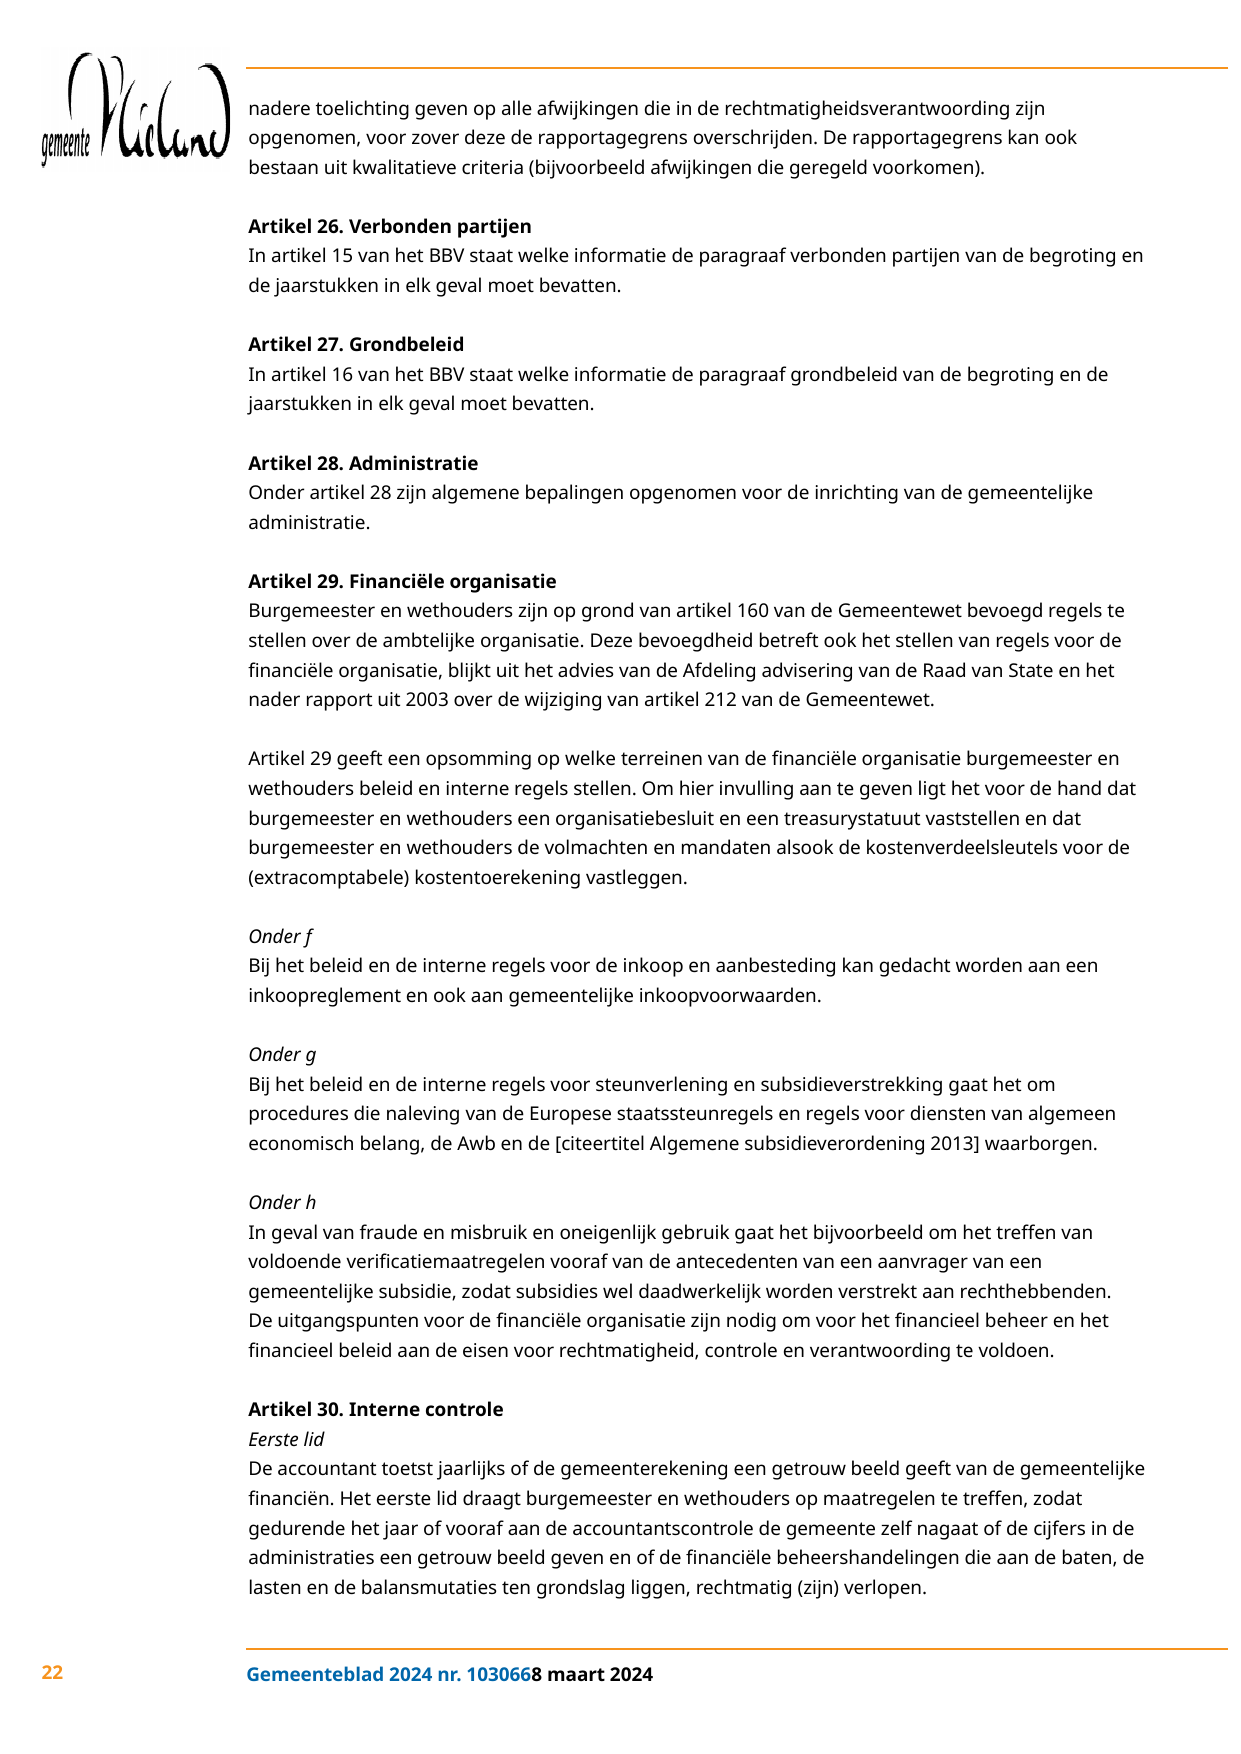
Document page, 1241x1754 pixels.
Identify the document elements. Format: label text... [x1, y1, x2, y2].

text In artikel 16 van het BBV staat welke informatie de paragraaf grondbeleid van de begroting en de jaarstukken in elk geval moet bevatten. [248, 361, 1152, 416]
text Artikel 28. Administratie [248, 450, 1152, 476]
text Burgemeester en wethouders zijn op grond van artikel 160 van de Gemeentewet bevoegd regels te stellen over de ambtelijke organisatie. Deze bevoegdheid betreft ook het stellen van regels voor de financiële organisatie, blijkt uit het advies van de Afdeling advisering van de Raad van State en het nader rapport uit 2003 over de wijziging van artikel 212 van de Gemeentewet. [248, 598, 1152, 712]
text Onder f [248, 923, 1152, 949]
text In artikel 15 van het BBV staat welke informatie de paragraaf verbonden partijen van de begroting en de jaarstukken in elk geval moet bevatten. [248, 243, 1152, 298]
text Onder g [248, 1041, 1152, 1067]
text Artikel 27. Grondbeleid [248, 331, 1152, 357]
text Bij het beleid en de interne regels voor steunverlening en subsidieverstrekking gaat het om procedures die naleving van de Europese staatssteunregels en regels voor diensten van algemeen economisch belang, de Awb en de [citeertitel Algemene subsidieverordening 2013] waarborgen. [248, 1071, 1152, 1156]
text De accountant toetst jaarlijks of de gemeenterekening een getrouw beeld geeft van de gemeentelijke financiën. Het eerste lid draagt burgemeester en wethouders op maatregelen te treffen, zodat gedurende het jaar of vooraf aan de accountantscontrole de gemeente zelf nagaat of de cijfers in de administraties een getrouw beeld geven en of de financiële beheershandelingen die aan de baten, de lasten en de balansmutaties ten grondslag liggen, rechtmatig (zijn) verlopen. [248, 1456, 1152, 1600]
picture [41, 47, 231, 172]
text Onder artikel 28 zijn algemene bepalingen opgenomen voor de inrichting van de gemeentelijke administratie. [248, 479, 1152, 535]
text Artikel 29 geeft een opsomming op welke terreinen van de financiële organisatie burgemeester en wethouders beleid en interne regels stellen. Om hier invulling aan te geven ligt het voor de hand dat burgemeester en wethouders een organisatiebesluit en een treasurystatuut vaststellen en dat burgemeester en wethouders de volmachten en mandaten alsook de kostenverdeelsleutels voor de (extracomptabele) kostentoerekening vastleggen. [248, 746, 1152, 890]
text Bij het beleid en de interne regels voor de inkoop en aanbesteding kan gedacht worden aan een inkoopreglement en ook aan gemeentelijke inkoopvoorwaarden. [248, 953, 1152, 1008]
text Eerste lid [248, 1426, 1152, 1452]
text Artikel 26. Verbonden partijen [248, 213, 1152, 239]
text Artikel 30. Interne controle [248, 1396, 1152, 1422]
text nadere toelichting geven op alle afwijkingen die in de rechtmatigheidsverantwoording zijn opgenomen, voor zover deze de rapportagegrens overschrijden. De rapportagegrens kan ook bestaan uit kwalitatieve criteria (bijvoorbeeld afwijkingen die geregeld voorkomen). [248, 95, 1152, 180]
text Artikel 29. Financiële organisatie [248, 568, 1152, 594]
text In geval van fraude en misbruik en oneigenlijk gebruik gaat het bijvoorbeeld om het treffen van voldoende verificatiemaatregelen vooraf van de antecedenten van een aanvrager van een gemeentelijke subsidie, zodat subsidies wel daadwerkelijk worden verstrekt aan rechthebbenden. [248, 1219, 1152, 1304]
text Onder h [248, 1189, 1152, 1215]
text De uitgangspunten voor de financiële organisatie zijn nodig om voor het financieel beheer en het financieel beleid aan de eisen voor rechtmatigheid, controle en verantwoording te voldoen. [248, 1308, 1152, 1363]
